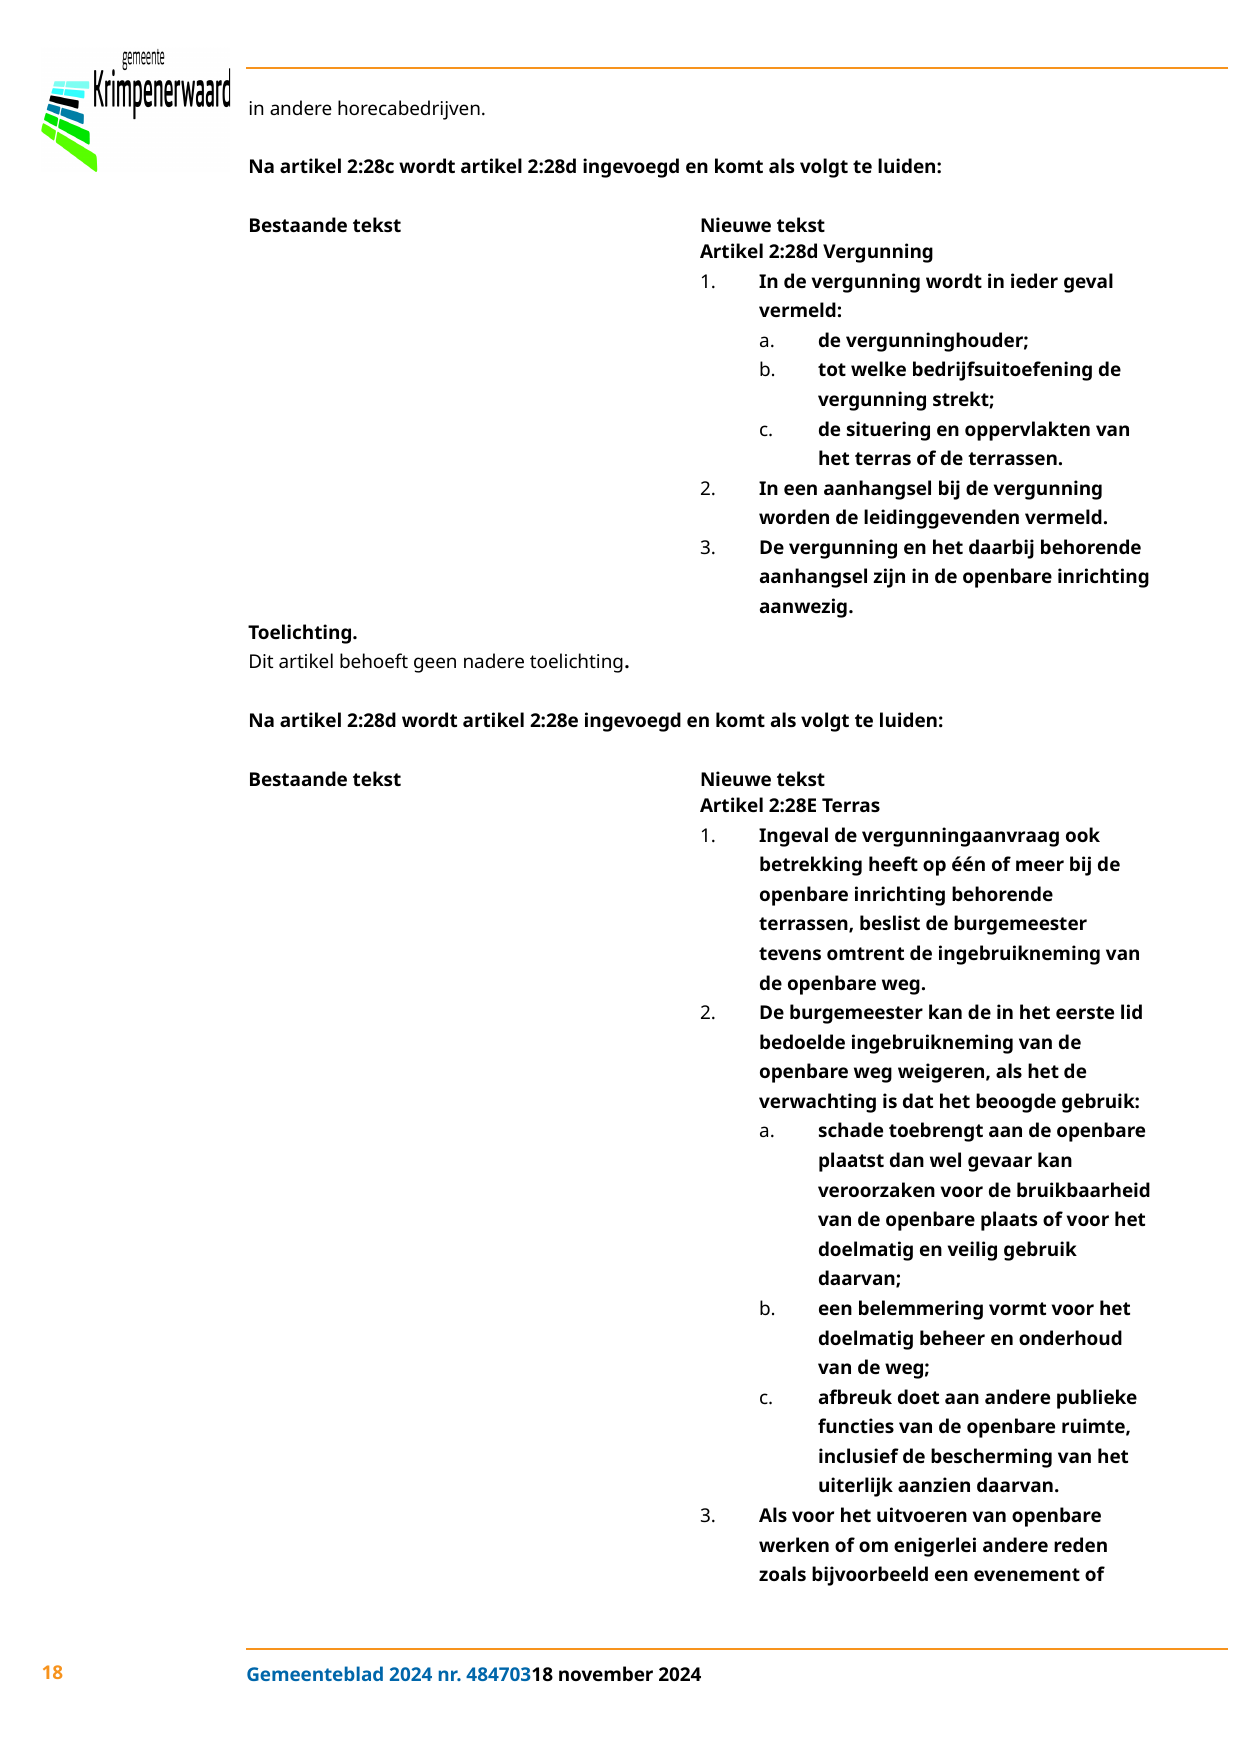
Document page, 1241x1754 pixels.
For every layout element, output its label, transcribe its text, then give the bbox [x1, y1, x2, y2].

text Na artikel 2:28c wordt artikel 2:28d ingevoegd en komt als volgt te luiden: [248, 153, 1152, 179]
table_header Bestaande tekst [248, 213, 700, 238]
table_cell in andere horecabedrijven. [248, 95, 1152, 121]
table_cell Artikel 2:28E Terras Ingeval de vergunningaanvraag ook betrekking heeft op één of meer bij de openbare inrichting behorende terrassen, beslist de burgemeester tevens omtrent de ingebruikneming van de openbare weg. De burgemeester kan de in het eerste lid bedoelde ingebruikneming van de openbare weg weigeren, als het de verwachting is dat het beoogde gebruik: schade toebrengt aan de openbare plaatst dan wel gevaar kan veroorzaken voor de bruikbaarheid van de openbare plaats of voor het doelmatig en veilig gebruik daarvan; een belemmering vormt voor het doelmatig beheer en onderhoud van de weg; afbreuk doet aan andere publieke functies van de openbare ruimte, inclusief de bescherming van het uiterlijk aanzien daarvan. Als voor het uitvoeren van openbare werken of om enigerlei andere reden zoals bijvoorbeeld een evenement of [700, 792, 1152, 1587]
table_header Nieuwe tekst [700, 213, 1152, 238]
picture [41, 47, 231, 172]
table_header Bestaande tekst [248, 766, 700, 792]
table_cell [248, 238, 700, 619]
table_cell [248, 792, 700, 1587]
table_cell Artikel 2:28d Vergunning In de vergunning wordt in ieder geval vermeld: de vergunninghouder; tot welke bedrijfsuitoefening de vergunning strekt; de situering en oppervlakten van het terras of de terrassen. In een aanhangsel bij de vergunning worden de leidinggevenden vermeld. De vergunning en het daarbij behorende aanhangsel zijn in de openbare inrichting aanwezig. [700, 238, 1152, 619]
table_cell Toelichting. Dit artikel behoeft geen nadere toelichting. [248, 619, 1152, 674]
table_header Nieuwe tekst [700, 766, 1152, 792]
text Na artikel 2:28d wordt artikel 2:28e ingevoegd en komt als volgt te luiden: [248, 707, 1152, 733]
